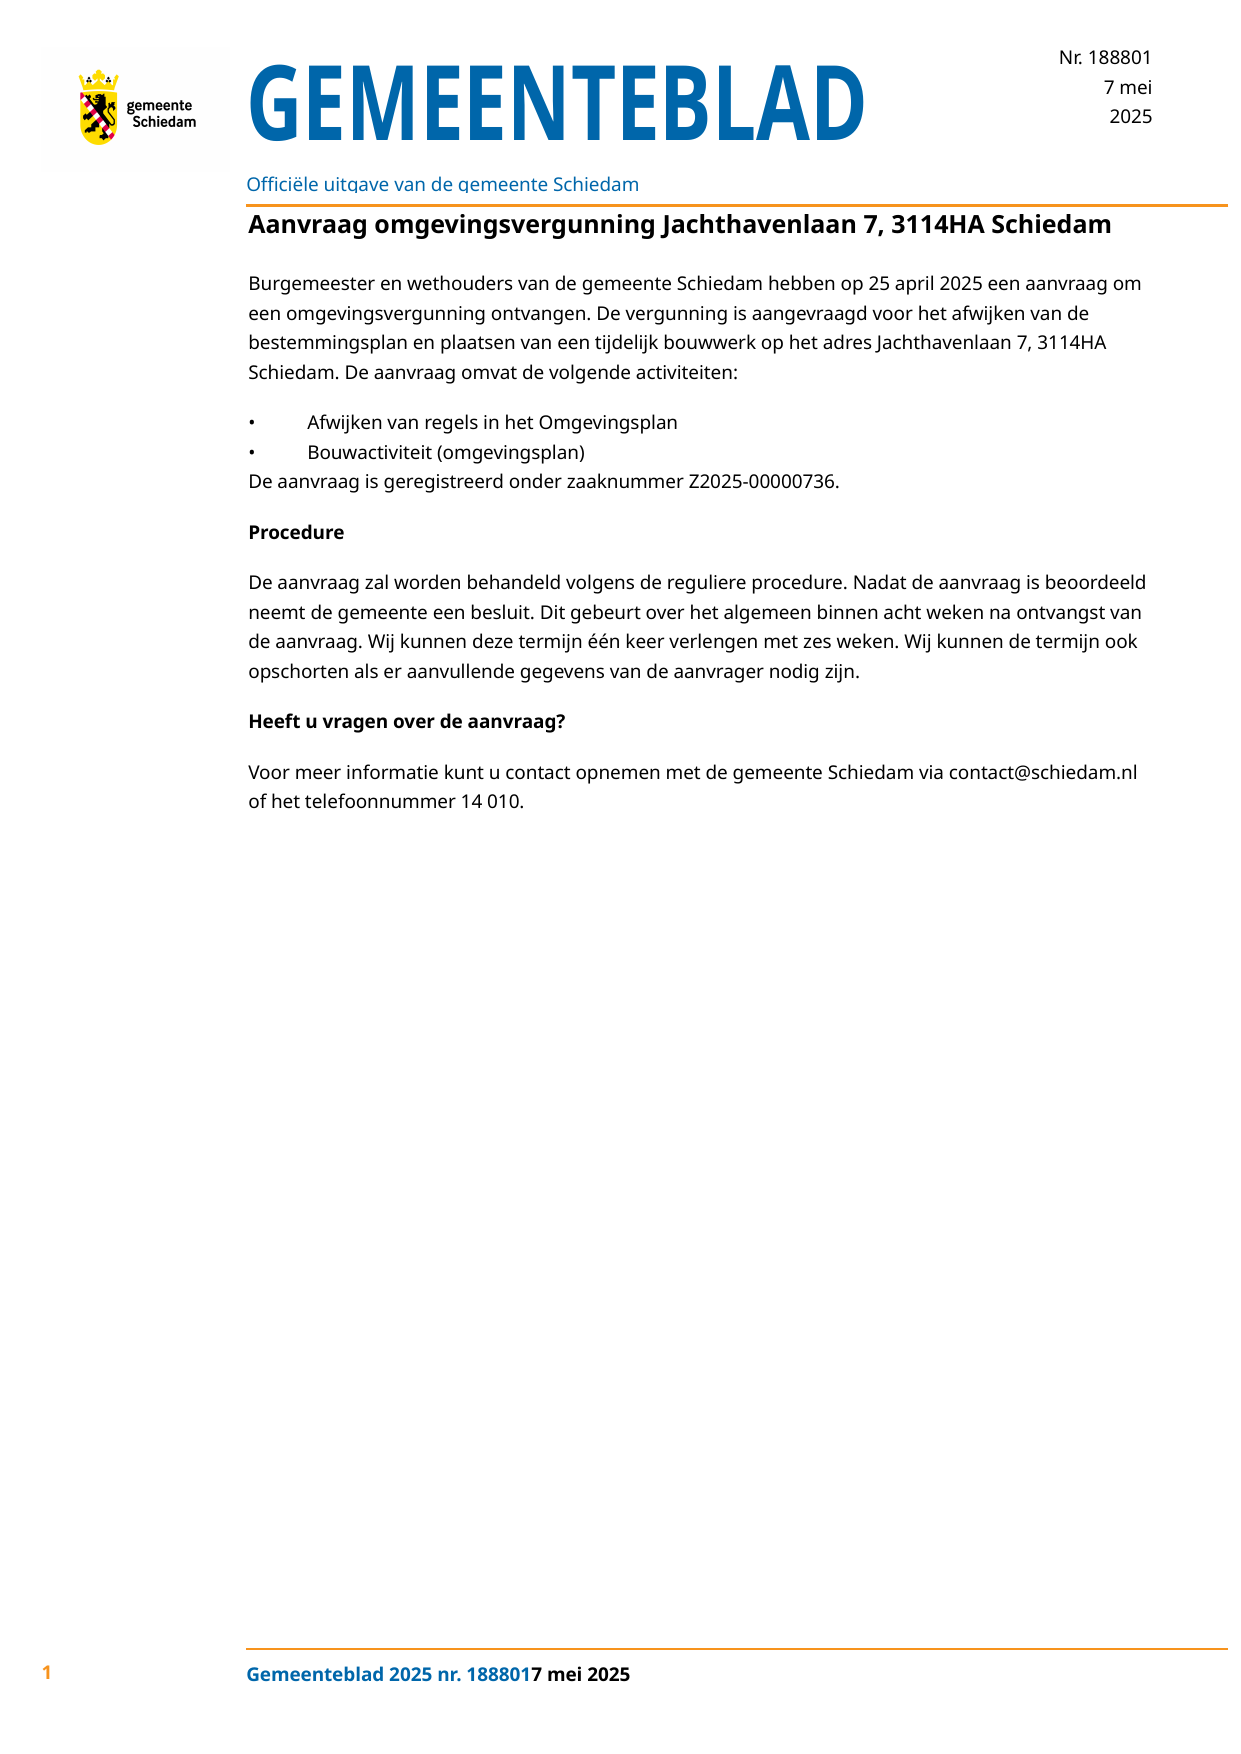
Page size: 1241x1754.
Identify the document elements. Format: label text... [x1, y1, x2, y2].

picture [41, 47, 231, 172]
text Voor meer informatie kunt u contact opnemen met de gemeente Schiedam via contact@schiedam.nl of het telefoonnummer 14 010. [248, 759, 1152, 814]
list Afwijken van regels in het Omgevingsplan [248, 409, 1152, 435]
text Aanvraag omgevingsvergunning Jachthavenlaan 7, 3114HA Schiedam [248, 207, 1152, 241]
text Heeft u vragen over de aanvraag? [248, 709, 1152, 734]
text De aanvraag is geregistreerd onder zaaknummer Z2025-00000736. [248, 469, 1152, 494]
list Bouwactiviteit (omgevingsplan) [248, 439, 1152, 465]
text Burgemeester en wethouders van de gemeente Schiedam hebben op 25 april 2025 een aanvraag om een omgevingsvergunning ontvangen. De vergunning is aangevraagd voor het afwijken van de bestemmingsplan en plaatsen van een tijdelijk bouwwerk op het adres Jachthavenlaan 7, 3114HA Schiedam. De aanvraag omvat de volgende activiteiten: [248, 270, 1152, 385]
text De aanvraag zal worden behandeld volgens de reguliere procedure. Nadat de aanvraag is beoordeeld neemt de gemeente een besluit. Dit gebeurt over het algemeen binnen acht weken na ontvangst van de aanvraag. Wij kunnen deze termijn één keer verlengen met zes weken. Wij kunnen de termijn ook opschorten als er aanvullende gegevens van de aanvrager nodig zijn. [248, 569, 1152, 684]
text Procedure [248, 519, 1152, 545]
